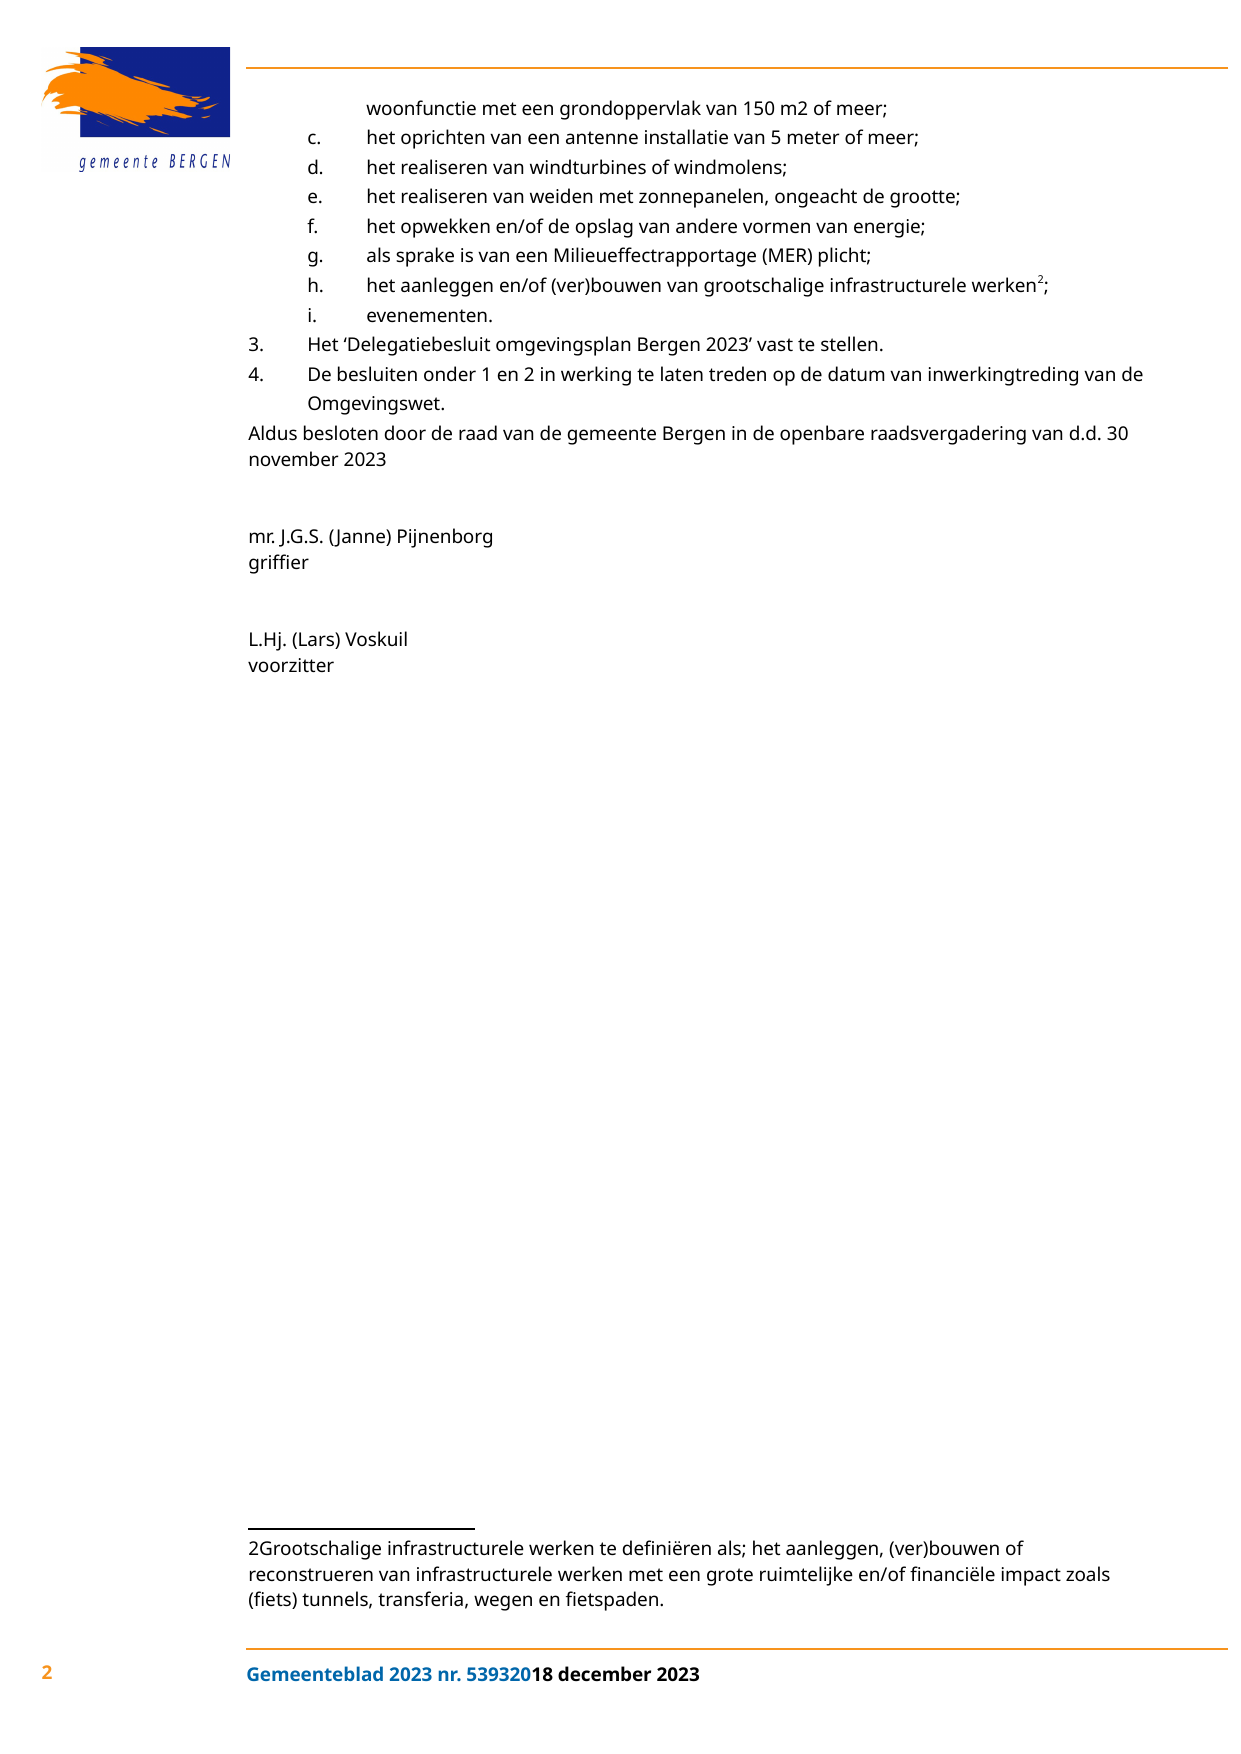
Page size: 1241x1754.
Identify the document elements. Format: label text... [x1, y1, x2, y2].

list Grootschalige infrastructurele werken te definiëren als; het aanleggen, (ver)bouwen of reconstrueren van infrastructurele werken met een grote ruimtelijke en/of financiële impact zoals (fiets) tunnels, transferia, wegen en fietspaden. [248, 1535, 1152, 1612]
picture [41, 47, 231, 172]
list het oprichten van een antenne installatie van 5 meter of meer; [307, 124, 1152, 150]
text L.Hj. (Lars) Voskuil [248, 626, 1152, 652]
text mr. J.G.S. (Janne) Pijnenborg [248, 523, 1152, 549]
list Het ‘Delegatiebesluit omgevingsplan Bergen 2023’ vast te stellen. [248, 331, 1152, 357]
text Aldus besloten door de raad van de gemeente Bergen in de openbare raadsvergadering van d.d. 30 november 2023 [248, 420, 1152, 472]
list het realiseren van weiden met zonnepanelen, ongeacht de grootte; [307, 183, 1152, 209]
list als sprake is van een Milieueffectrapportage (MER) plicht; [307, 243, 1152, 268]
list het realiseren van windturbines of windmolens; [307, 154, 1152, 180]
list evenementen. [307, 302, 1152, 328]
list het opwekken en/of de opslag van andere vormen van energie; [307, 213, 1152, 239]
list woonfunctie met een grondoppervlak van 150 m2 of meer; [307, 95, 1152, 121]
text griffier [248, 549, 1152, 574]
list De besluiten onder 1 en 2 in werking te laten treden op de datum van inwerkingtreding van de Omgevingswet. [248, 361, 1152, 416]
list het aanleggen en/of (ver)bouwen van grootschalige infrastructurele werken; [307, 272, 1152, 298]
text voorzitter [248, 652, 1152, 677]
